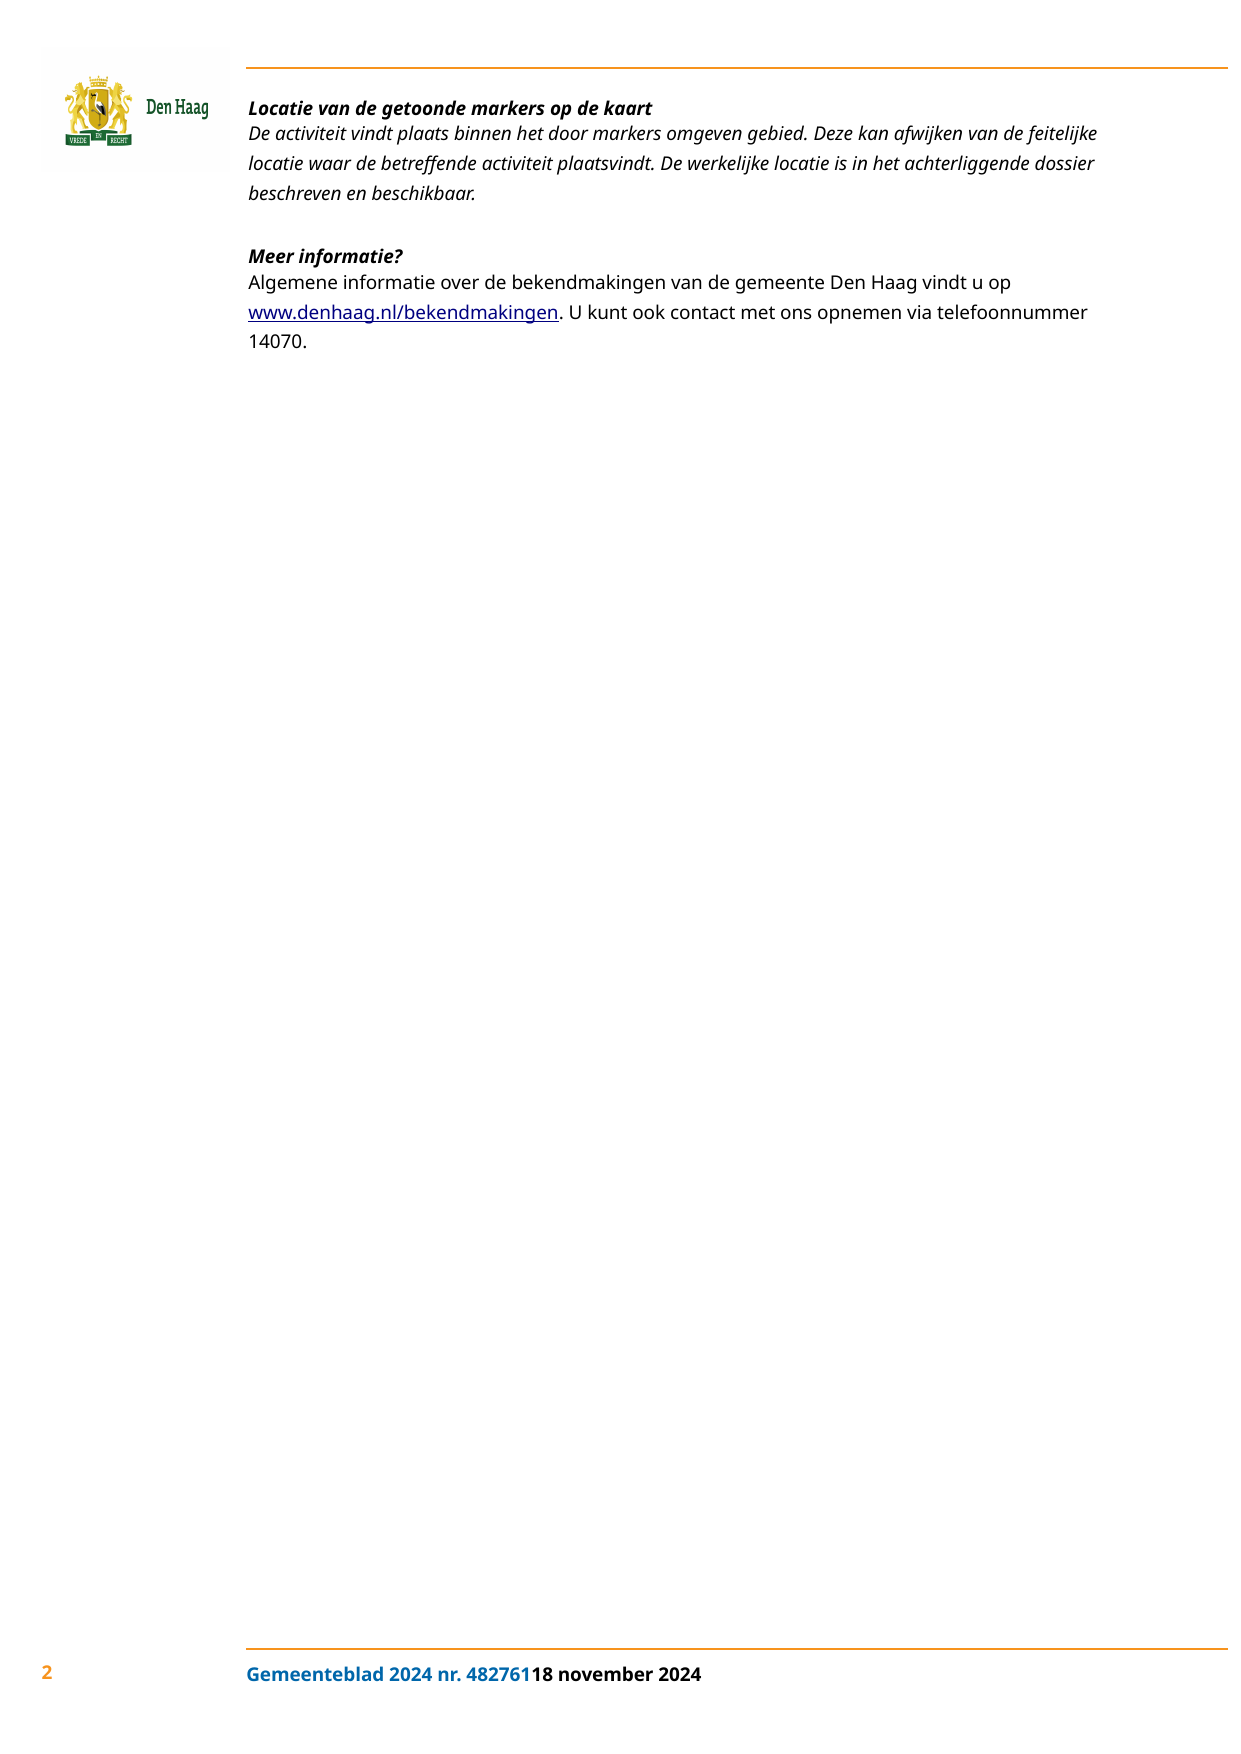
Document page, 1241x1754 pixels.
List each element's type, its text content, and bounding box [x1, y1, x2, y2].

text Meer informatie? [248, 244, 1152, 269]
text Algemene informatie over de bekendmakingen van de gemeente Den Haag vindt u op www.denhaag.nl/bekendmakingen. U kunt ook contact met ons opnemen via telefoonnummer 14070. [248, 269, 1152, 354]
picture [41, 47, 231, 172]
text Locatie van de getoonde markers op de kaart [248, 95, 1152, 121]
text De activiteit vindt plaats binnen het door markers omgeven gebied. Deze kan afwijken van de feitelijke locatie waar de betreffende activiteit plaatsvindt. De werkelijke locatie is in het achterliggende dossier beschreven en beschikbaar. [248, 121, 1152, 205]
